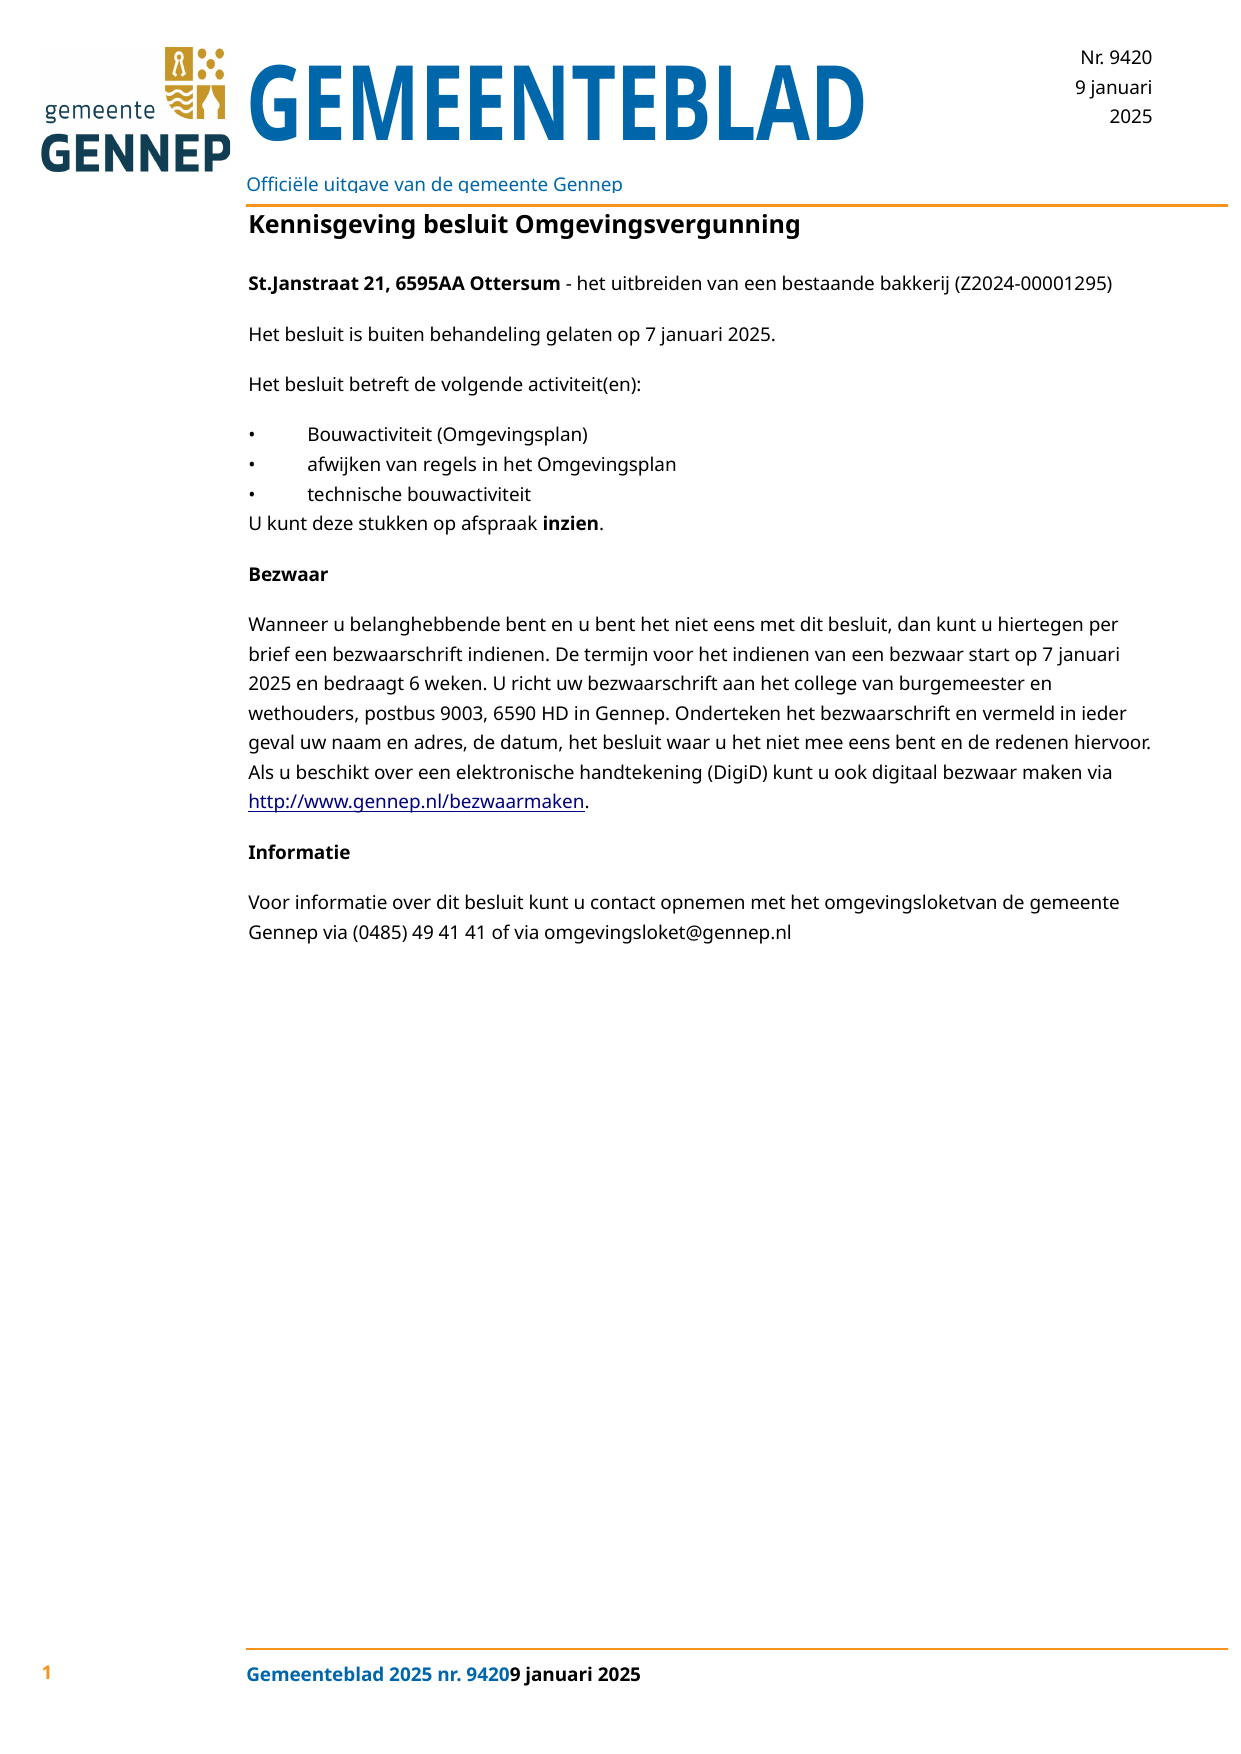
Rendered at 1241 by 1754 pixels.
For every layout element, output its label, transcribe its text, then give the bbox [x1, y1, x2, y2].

list afwijken van regels in het Omgevingsplan [248, 451, 1152, 477]
list Bouwactiviteit (Omgevingsplan) [248, 422, 1152, 447]
text Het besluit betreft de volgende activiteit(en): [248, 371, 1152, 397]
text Wanneer u belanghebbende bent en u bent het niet eens met dit besluit, dan kunt u hiertegen per brief een bezwaarschrift indienen. De termijn voor het indienen van een bezwaar start op 7 januari 2025 en bedraagt 6 weken. U richt uw bezwaarschrift aan het college van burgemeester en wethouders, postbus 9003, 6590 HD in Gennep. Onderteken het bezwaarschrift en vermeld in ieder geval uw naam en adres, de datum, het besluit waar u het niet mee eens bent en de redenen hiervoor. Als u beschikt over een elektronische handtekening (DigiD) kunt u ook digitaal bezwaar maken via http://www.gennep.nl/bezwaarmaken. [248, 611, 1152, 814]
text St.Janstraat 21, 6595AA Ottersum - het uitbreiden van een bestaande bakkerij (Z2024-00001295) [248, 270, 1152, 296]
text Kennisgeving besluit Omgevingsvergunning [248, 207, 1152, 241]
picture [41, 47, 231, 172]
text Voor informatie over dit besluit kunt u contact opnemen met het omgevingsloketvan de gemeente Gennep via (0485) 49 41 41 of via omgevingsloket@gennep.nl [248, 889, 1152, 945]
list technische bouwactiviteit [248, 481, 1152, 506]
text U kunt deze stukken op afspraak inzien. [248, 510, 1152, 536]
text Het besluit is buiten behandeling gelaten op 7 januari 2025. [248, 321, 1152, 346]
text Bezwaar [248, 561, 1152, 586]
text Informatie [248, 839, 1152, 865]
